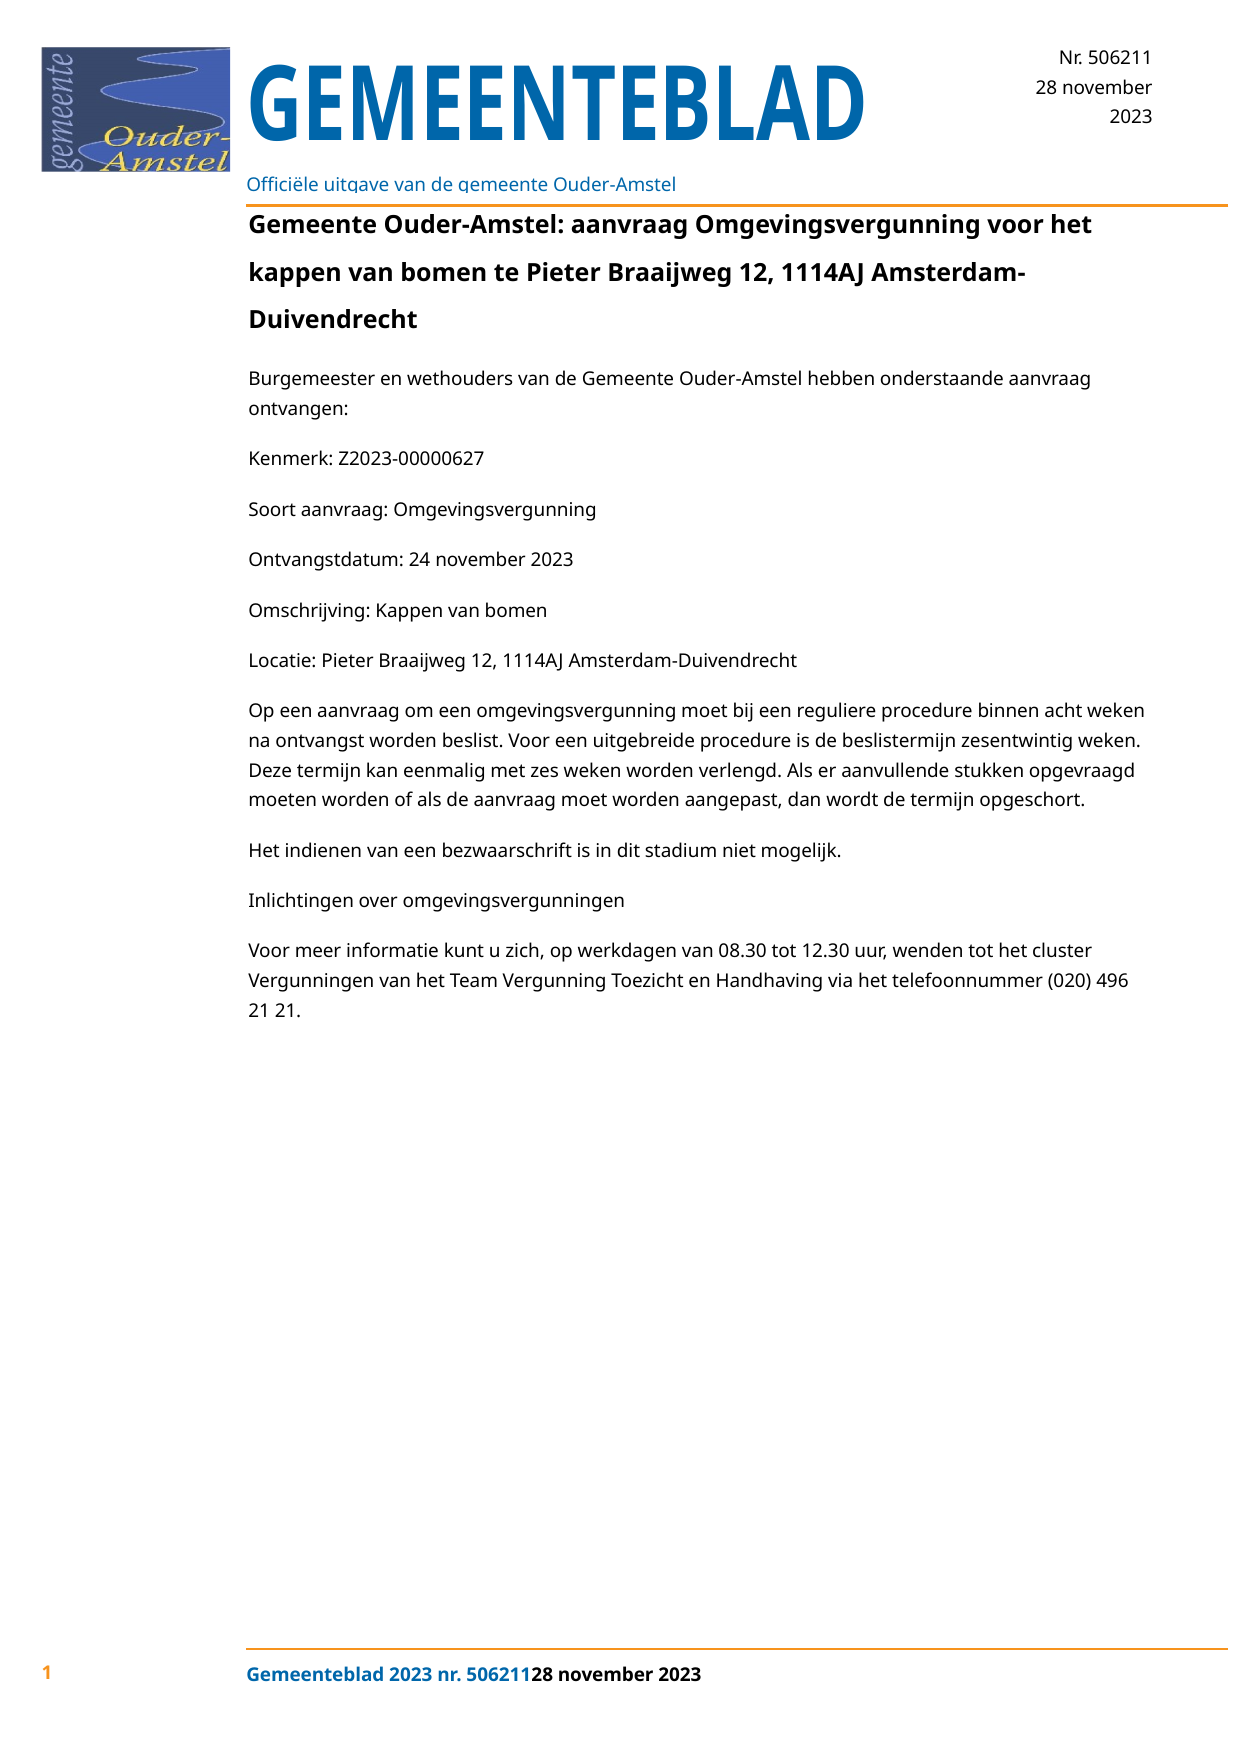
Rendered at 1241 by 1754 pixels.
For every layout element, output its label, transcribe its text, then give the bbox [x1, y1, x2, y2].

text Locatie: Pieter Braaijweg 12, 1114AJ Amsterdam-Duivendrecht [248, 647, 1152, 673]
text Op een aanvraag om een omgevingsvergunning moet bij een reguliere procedure binnen acht weken na ontvangst worden beslist. Voor een uitgebreide procedure is de beslistermijn zesentwintig weken. Deze termijn kan eenmalig met zes weken worden verlengd. Als er aanvullende stukken opgevraagd moeten worden of als de aanvraag moet worden aangepast, dan wordt de termijn opgeschort. [248, 698, 1152, 812]
picture [41, 47, 231, 172]
text Kenmerk: Z2023-00000627 [248, 446, 1152, 471]
text Omschrijving: Kappen van bomen [248, 597, 1152, 622]
text Inlichtingen over omgevingsvergunningen [248, 887, 1152, 913]
text Het indienen van een bezwaarschrift is in dit stadium niet mogelijk. [248, 837, 1152, 862]
text Soort aanvraag: Omgevingsvergunning [248, 496, 1152, 522]
text Voor meer informatie kunt u zich, op werkdagen van 08.30 tot 12.30 uur, wenden tot het cluster Vergunningen van het Team Vergunning Toezicht en Handhaving via het telefoonnummer (020) 496 21 21. [248, 938, 1152, 1022]
text Ontvangstdatum: 24 november 2023 [248, 546, 1152, 572]
text Gemeente Ouder-Amstel: aanvraag Omgevingsvergunning voor het kappen van bomen te Pieter Braaijweg 12, 1114AJ Amsterdam-Duivendrecht [248, 207, 1152, 336]
text Burgemeester en wethouders van de Gemeente Ouder-Amstel hebben onderstaande aanvraag ontvangen: [248, 366, 1152, 421]
